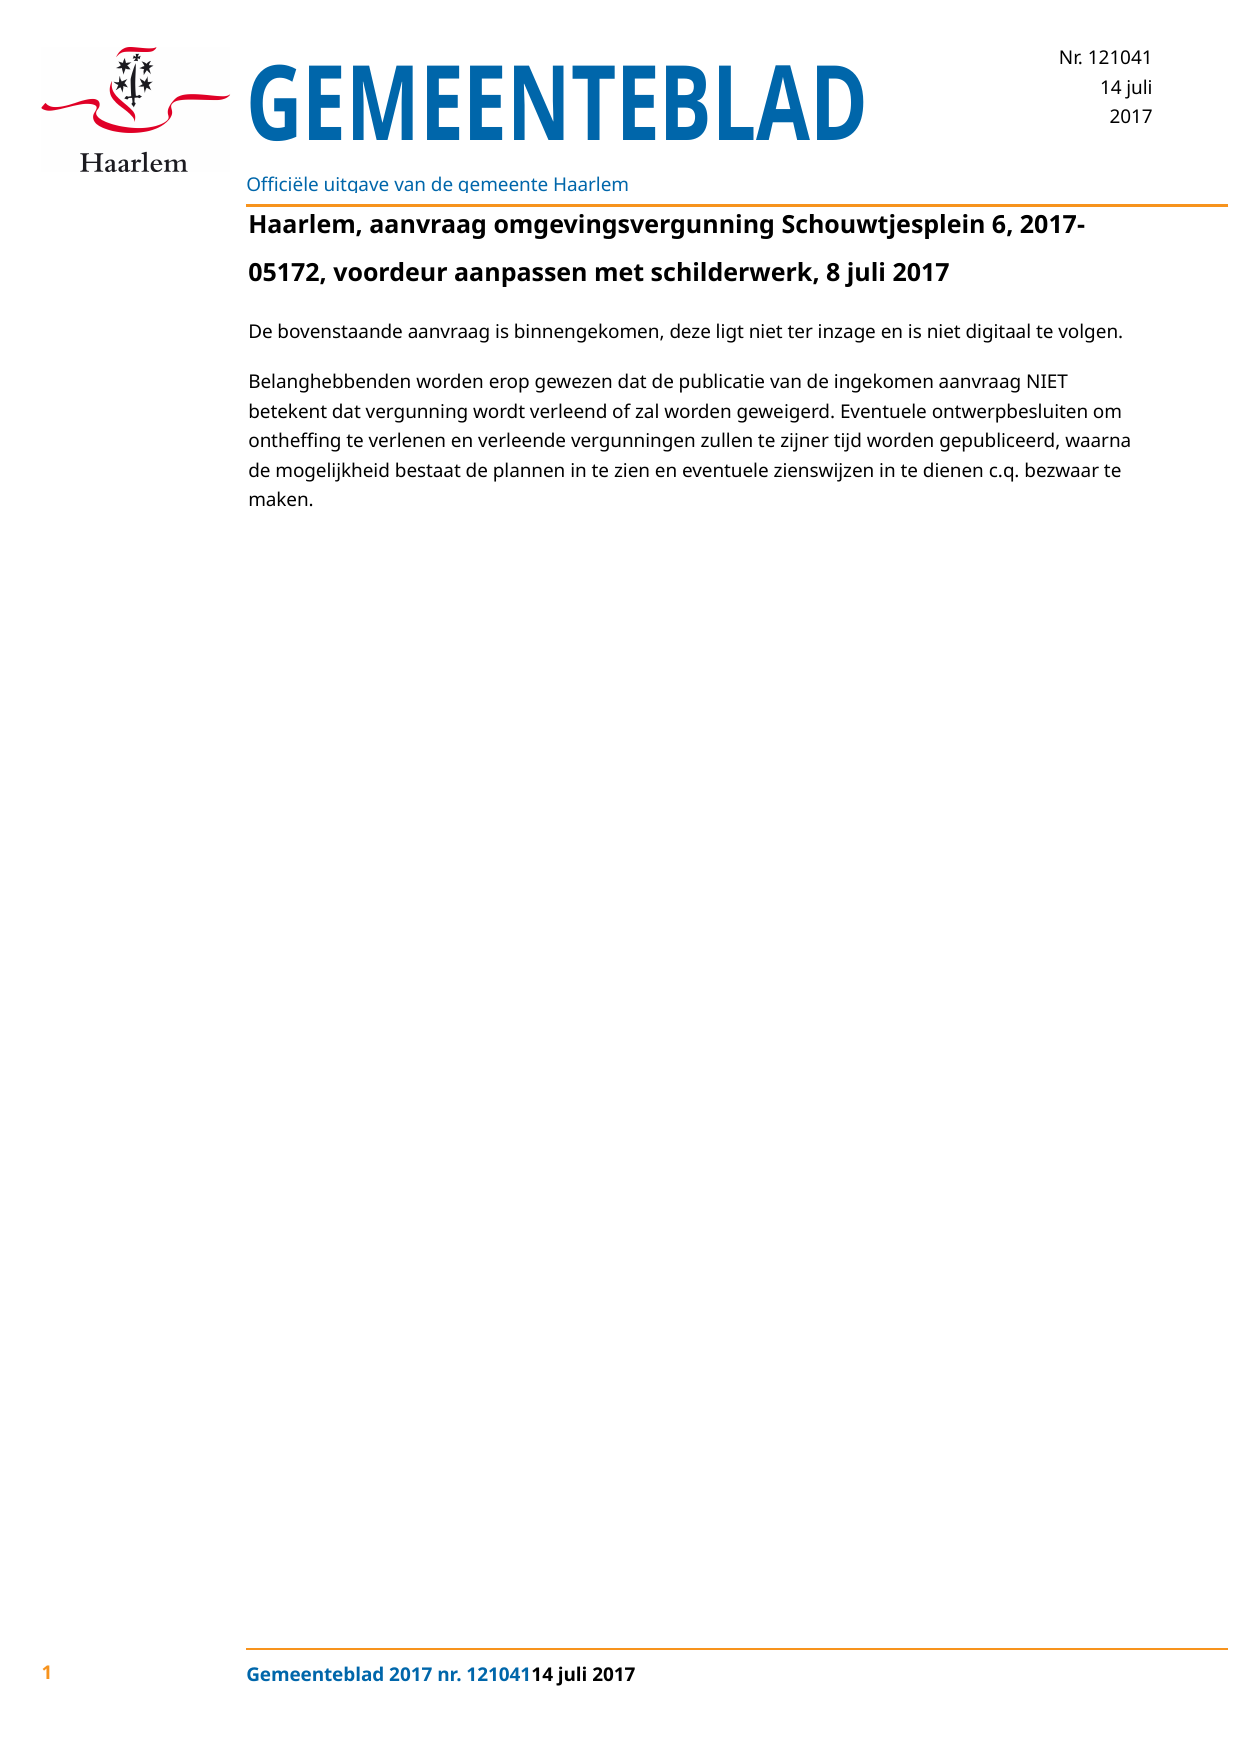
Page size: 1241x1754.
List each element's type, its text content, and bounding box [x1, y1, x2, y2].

text Haarlem, aanvraag omgevingsvergunning Schouwtjesplein 6, 2017-05172, voordeur aanpassen met schilderwerk, 8 juli 2017 [248, 207, 1152, 288]
picture [41, 47, 231, 172]
text Belanghebbenden worden erop gewezen dat de publicatie van de ingekomen aanvraag NIET betekent dat vergunning wordt verleend of zal worden geweigerd. Eventuele ontwerpbesluiten om ontheffing te verlenen en verleende vergunningen zullen te zijner tijd worden gepubliceerd, waarna de mogelijkheid bestaat de plannen in te zien en eventuele zienswijzen in te dienen c.q. bezwaar te maken. [248, 368, 1152, 512]
text De bovenstaande aanvraag is binnengekomen, deze ligt niet ter inzage en is niet digitaal te volgen. [248, 318, 1152, 344]
